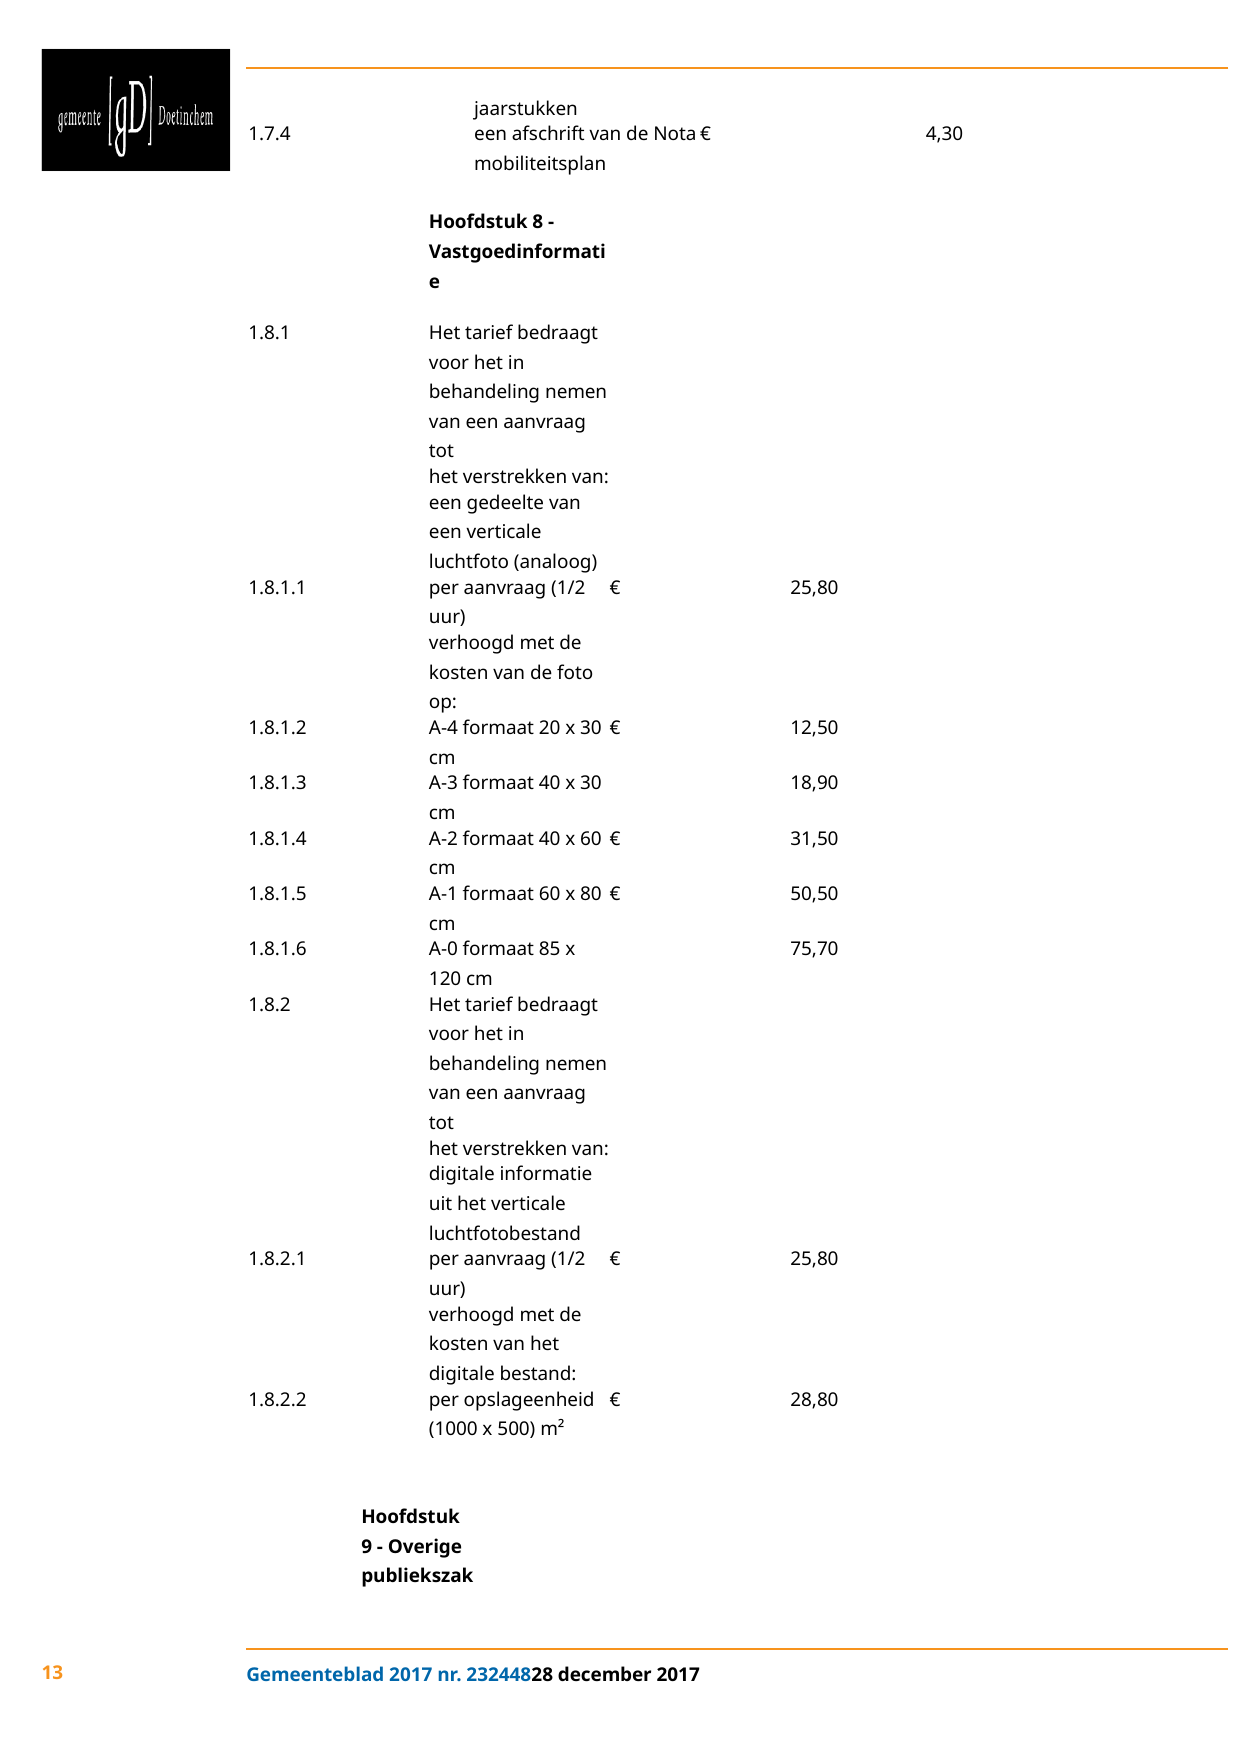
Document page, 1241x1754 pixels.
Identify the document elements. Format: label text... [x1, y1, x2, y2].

table_cell digitale informatie uit het verticale luchtfotobestand [429, 1161, 609, 1246]
table_cell [790, 294, 971, 319]
table_cell [790, 1161, 971, 1246]
table_header [700, 1504, 813, 1588]
table_cell 1.7.4 [248, 121, 474, 176]
table_cell per opslageenheid (1000 x 500) m² [429, 1386, 609, 1441]
table_header [813, 1504, 926, 1588]
table_cell per aanvraag (1/2 uur) [429, 1246, 609, 1301]
table_cell verhoogd met de kosten van het digitale bestand: [429, 1301, 609, 1386]
table_cell A-1 formaat 60 x 80 cm [429, 880, 609, 936]
table_cell 28,80 [790, 1386, 971, 1441]
table_cell [609, 1301, 790, 1386]
table_cell 18,90 [790, 770, 971, 825]
table_cell [790, 464, 971, 489]
table_cell 12,50 [790, 714, 971, 769]
table_cell 75,70 [790, 936, 971, 991]
table_header [587, 1504, 700, 1588]
table_cell 1.8.1.6 [248, 936, 429, 991]
table_cell [248, 294, 429, 319]
table_cell [790, 1301, 971, 1386]
table_cell [790, 991, 971, 1135]
table_cell 25,80 [790, 1246, 971, 1301]
table_header [248, 1504, 361, 1588]
table_cell [609, 464, 790, 489]
table_cell 1.8.1.2 [248, 714, 429, 769]
picture [41, 47, 231, 172]
table_cell A-4 formaat 20 x 30 cm [429, 714, 609, 769]
table_cell € [609, 574, 790, 629]
table_cell verhoogd met de kosten van de foto op: [429, 629, 609, 714]
table_cell € [700, 121, 926, 176]
table_cell € [609, 1246, 790, 1301]
table_header [790, 209, 971, 294]
table_cell [609, 936, 790, 991]
table_cell het verstrekken van: [429, 1135, 609, 1161]
table_cell een gedeelte van een verticale luchtfoto (analoog) [429, 489, 609, 574]
table_cell 25,80 [790, 574, 971, 629]
table_header Hoofdstuk 9 - Overige publiekszak [361, 1504, 474, 1588]
table_cell het verstrekken van: [429, 464, 609, 489]
table_cell [609, 319, 790, 463]
table_cell € [609, 825, 790, 880]
table_cell [926, 95, 1152, 121]
table_cell [248, 489, 429, 574]
table_cell [700, 95, 926, 121]
table_cell [248, 1301, 429, 1386]
table_cell € [609, 880, 790, 936]
table_cell 50,50 [790, 880, 971, 936]
table_cell [609, 629, 790, 714]
table_header [609, 209, 790, 294]
table_cell [790, 489, 971, 574]
table_cell A-3 formaat 40 x 30 cm [429, 770, 609, 825]
table_header [474, 1504, 587, 1588]
table_cell [429, 294, 609, 319]
table_cell [248, 1135, 429, 1161]
table_cell [790, 1135, 971, 1161]
table_cell 1.8.1.1 [248, 574, 429, 629]
table_cell 1.8.1.5 [248, 880, 429, 936]
table_cell [248, 1161, 429, 1246]
table_cell een afschrift van de Nota mobiliteitsplan [474, 121, 700, 176]
table_cell 1.8.1 [248, 319, 429, 463]
table_cell [790, 629, 971, 714]
table_cell € [609, 1386, 790, 1441]
table_cell [248, 95, 474, 121]
table_cell [609, 1135, 790, 1161]
table_cell Het tarief bedraagt voor het in behandeling nemen van een aanvraag tot [429, 319, 609, 463]
table_cell € [609, 714, 790, 769]
table_cell Het tarief bedraagt voor het in behandeling nemen van een aanvraag tot [429, 991, 609, 1135]
table_cell 1.8.2 [248, 991, 429, 1135]
table_cell [248, 464, 429, 489]
table_cell [609, 770, 790, 825]
table_header Hoofdstuk 8 - Vastgoedinformatie [429, 209, 609, 294]
table_cell [609, 1161, 790, 1246]
table_header [926, 1504, 1038, 1588]
table_cell [609, 991, 790, 1135]
table_cell A-0 formaat 85 x 120 cm [429, 936, 609, 991]
table_cell A-2 formaat 40 x 60 cm [429, 825, 609, 880]
table_cell 4,30 [926, 121, 1152, 176]
table_cell 1.8.2.1 [248, 1246, 429, 1301]
table_header [1039, 1504, 1152, 1588]
table_cell 31,50 [790, 825, 971, 880]
table_cell [790, 319, 971, 463]
table_cell jaarstukken [474, 95, 700, 121]
table_cell 1.8.1.3 [248, 770, 429, 825]
table_cell [248, 629, 429, 714]
table_header [248, 209, 429, 294]
table_cell 1.8.2.2 [248, 1386, 429, 1441]
table_cell per aanvraag (1/2 uur) [429, 574, 609, 629]
table_cell [609, 294, 790, 319]
table_cell [609, 489, 790, 574]
table_cell 1.8.1.4 [248, 825, 429, 880]
